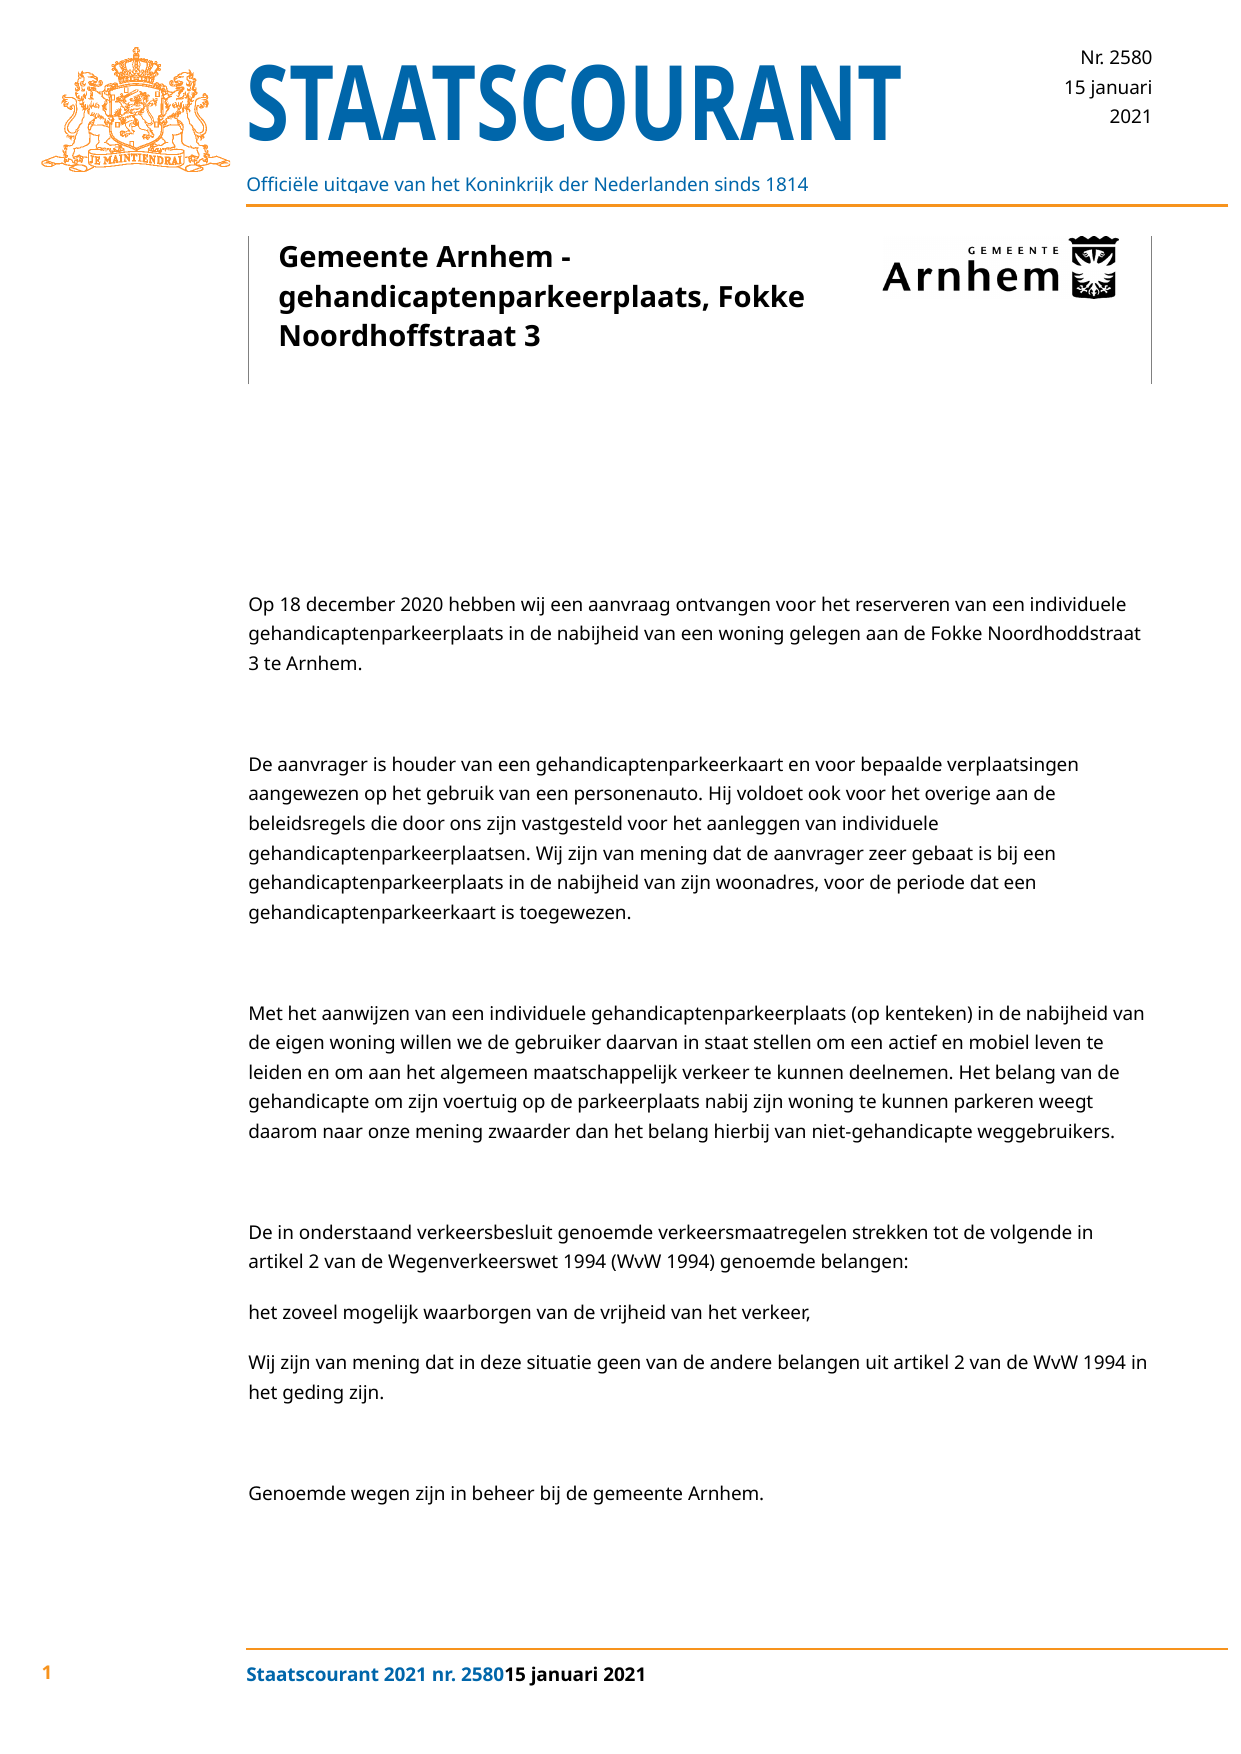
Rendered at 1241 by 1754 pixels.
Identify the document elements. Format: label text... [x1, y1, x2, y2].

text Met het aanwijzen van een individuele gehandicaptenparkeerplaats (op kenteken) in de nabijheid van de eigen woning willen we de gebruiker daarvan in staat stellen om een actief en mobiel leven te leiden en om aan het algemeen maatschappelijk verkeer te kunnen deelnemen. Het belang van de gehandicapte om zijn voertuig op de parkeerplaats nabij zijn woning te kunnen parkeren weegt daarom naar onze mening zwaarder dan het belang hierbij van niet-gehandicapte weggebruikers. [248, 1000, 1152, 1144]
table_header Gemeente Arnhem - gehandicaptenparkeerplaats, Fokke Noordhoffstraat 3 [249, 236, 850, 384]
text Genoemde wegen zijn in beheer bij de gemeente Arnhem. [248, 1480, 1152, 1505]
table_header [850, 236, 1151, 384]
text De in onderstaand verkeersbesluit genoemde verkeersmaatregelen strekken tot de volgende in artikel 2 van de Wegenverkeerswet 1994 (WvW 1994) genoemde belangen: [248, 1219, 1152, 1274]
picture [882, 236, 1119, 299]
text het zoveel mogelijk waarborgen van de vrijheid van het verkeer, [248, 1299, 1152, 1324]
text Op 18 december 2020 hebben wij een aanvraag ontvangen voor het reserveren van een individuele gehandicaptenparkeerplaats in de nabijheid van een woning gelegen aan de Fokke Noordhoddstraat 3 te Arnhem. [248, 591, 1152, 676]
picture [41, 47, 231, 172]
text De aanvrager is houder van een gehandicaptenparkeerkaart en voor bepaalde verplaatsingen aangewezen op het gebruik van een personenauto. Hij voldoet ook voor het overige aan de beleidsregels die door ons zijn vastgesteld voor het aanleggen van individuele gehandicaptenparkeerplaatsen. Wij zijn van mening dat de aanvrager zeer gebaat is bij een gehandicaptenparkeerplaats in de nabijheid van zijn woonadres, voor de periode dat een gehandicaptenparkeerkaart is toegewezen. [248, 751, 1152, 924]
text Wij zijn van mening dat in deze situatie geen van de andere belangen uit artikel 2 van de WvW 1994 in het geding zijn. [248, 1349, 1152, 1404]
